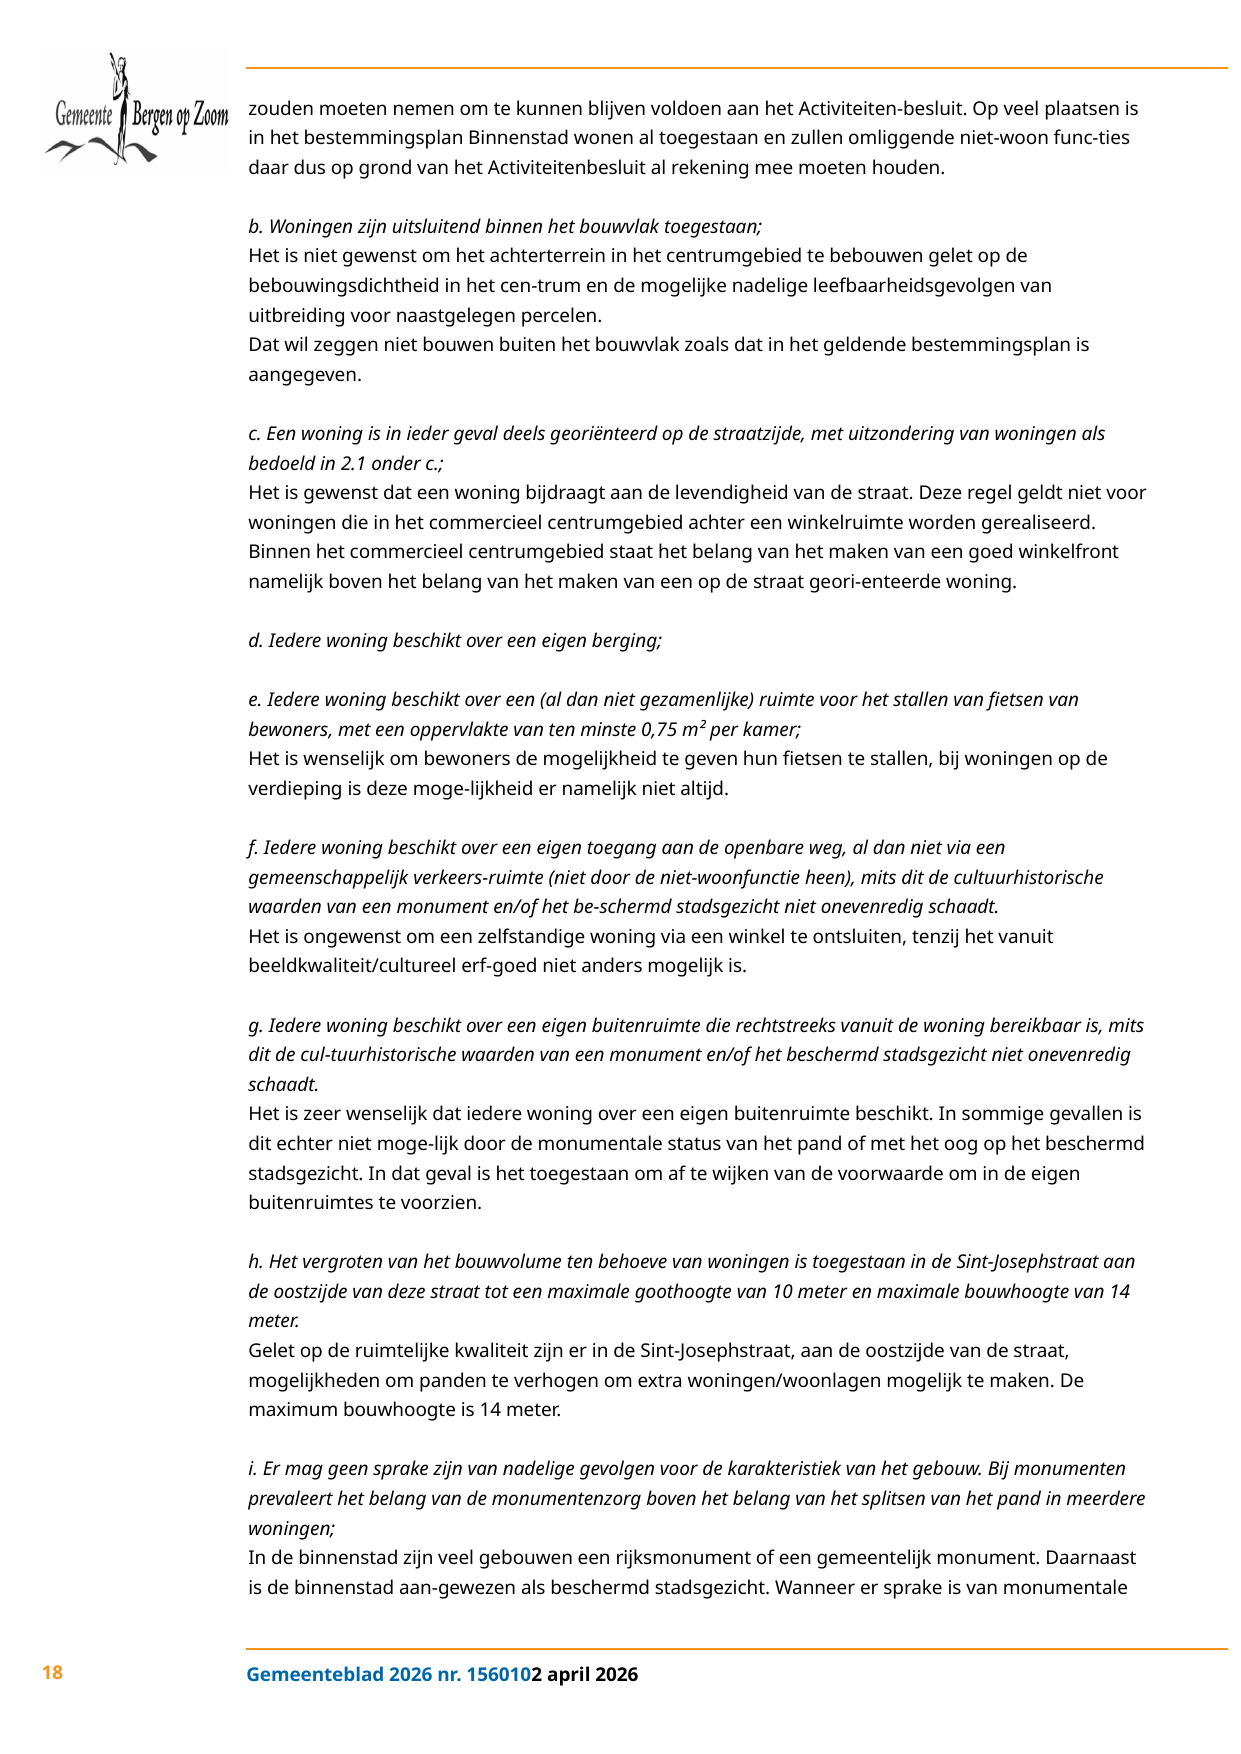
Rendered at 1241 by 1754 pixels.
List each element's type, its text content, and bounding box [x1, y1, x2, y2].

text Het is niet gewenst om het achterterrein in het centrumgebied te bebouwen gelet op de bebouwingsdichtheid in het cen-trum en de mogelijke nadelige leefbaarheidsgevolgen van uitbreiding voor naastgelegen percelen. [248, 243, 1152, 328]
text Het is gewenst dat een woning bijdraagt aan de levendigheid van de straat. Deze regel geldt niet voor woningen die in het commercieel centrumgebied achter een winkelruimte worden gerealiseerd. Binnen het commercieel centrumgebied staat het belang van het maken van een goed winkelfront namelijk boven het belang van het maken van een op de straat geori-enteerde woning. [248, 479, 1152, 594]
text b. Woningen zijn uitsluitend binnen het bouwvlak toegestaan; [248, 213, 1152, 239]
text d. Iedere woning beschikt over een eigen berging; [248, 627, 1152, 653]
text Het is zeer wenselijk dat iedere woning over een eigen buitenruimte beschikt. In sommige gevallen is dit echter niet moge-lijk door de monumentale status van het pand of met het oog op het beschermd stadsgezicht. In dat geval is het toegestaan om af te wijken van de voorwaarde om in de eigen buitenruimtes te voorzien. [248, 1101, 1152, 1215]
text c. Een woning is in ieder geval deels georiënteerd op de straatzijde, met uitzondering van woningen als bedoeld in 2.1 onder c.; [248, 420, 1152, 476]
text e. Iedere woning beschikt over een (al dan niet gezamenlijke) ruimte voor het stallen van fietsen van bewoners, met een oppervlakte van ten minste 0,75 m² per kamer; [248, 686, 1152, 742]
text Het is wenselijk om bewoners de mogelijkheid te geven hun fietsen te stallen, bij woningen op de verdieping is deze moge-lijkheid er namelijk niet altijd. [248, 746, 1152, 801]
text i. Er mag geen sprake zijn van nadelige gevolgen voor de karakteristiek van het gebouw. Bij monumenten prevaleert het belang van de monumentenzorg boven het belang van het splitsen van het pand in meerdere woningen; [248, 1456, 1152, 1541]
text h. Het vergroten van het bouwvolume ten behoeve van woningen is toegestaan in de Sint-Josephstraat aan de oostzijde van deze straat tot een maximale goothoogte van 10 meter en maximale bouwhoogte van 14 meter. [248, 1248, 1152, 1333]
text Het is ongewenst om een zelfstandige woning via een winkel te ontsluiten, tenzij het vanuit beeldkwaliteit/cultureel erf-goed niet anders mogelijk is. [248, 923, 1152, 978]
text In de binnenstad zijn veel gebouwen een rijksmonument of een gemeentelijk monument. Daarnaast is de binnenstad aan-gewezen als beschermd stadsgezicht. Wanneer er sprake is van monumentale [248, 1544, 1152, 1600]
text g. Iedere woning beschikt over een eigen buitenruimte die rechtstreeks vanuit de woning bereikbaar is, mits dit de cul-tuurhistorische waarden van een monument en/of het beschermd stadsgezicht niet onevenredig schaadt. [248, 1012, 1152, 1097]
text Dat wil zeggen niet bouwen buiten het bouwvlak zoals dat in het geldende bestemmingsplan is aangegeven. [248, 331, 1152, 387]
text f. Iedere woning beschikt over een eigen toegang aan de openbare weg, al dan niet via een gemeenschappelijk verkeers-ruimte (niet door de niet-woonfunctie heen), mits dit de cultuurhistorische waarden van een monument en/of het be-schermd stadsgezicht niet onevenredig schaadt. [248, 834, 1152, 919]
text zouden moeten nemen om te kunnen blijven voldoen aan het Activiteiten-besluit. Op veel plaatsen is in het bestemmingsplan Binnenstad wonen al toegestaan en zullen omliggende niet-woon func-ties daar dus op grond van het Activiteitenbesluit al rekening mee moeten houden. [248, 95, 1152, 180]
picture [41, 47, 231, 172]
text Gelet op de ruimtelijke kwaliteit zijn er in de Sint-Josephstraat, aan de oostzijde van de straat, mogelijkheden om panden te verhogen om extra woningen/woonlagen mogelijk te maken. De maximum bouwhoogte is 14 meter. [248, 1337, 1152, 1422]
